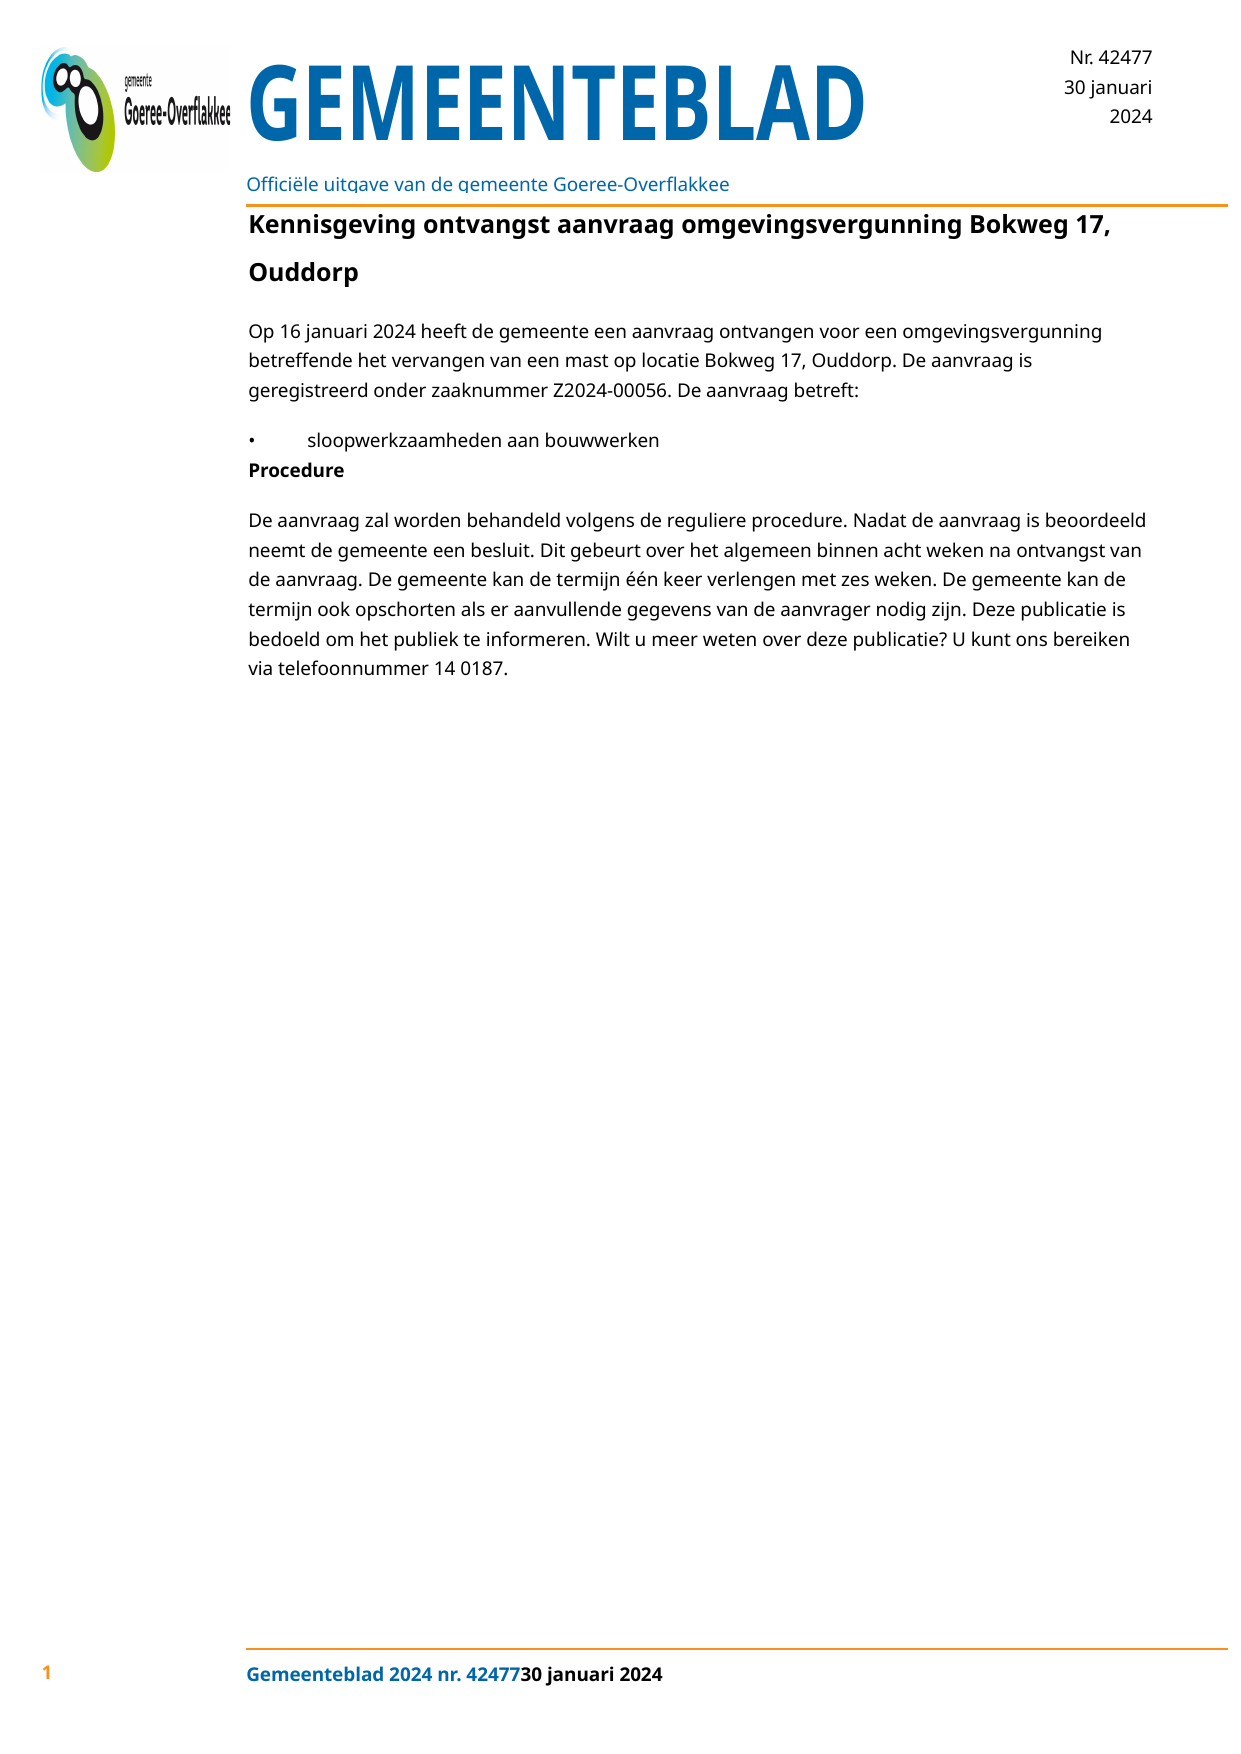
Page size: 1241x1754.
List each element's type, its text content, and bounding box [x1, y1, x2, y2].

text Op 16 januari 2024 heeft de gemeente een aanvraag ontvangen voor een omgevingsvergunning betreffende het vervangen van een mast op locatie Bokweg 17, Ouddorp. De aanvraag is geregistreerd onder zaaknummer Z2024-00056. De aanvraag betreft: [248, 318, 1152, 403]
text Kennisgeving ontvangst aanvraag omgevingsvergunning Bokweg 17, Ouddorp [248, 207, 1152, 288]
text Procedure [248, 457, 1152, 483]
text De aanvraag zal worden behandeld volgens de reguliere procedure. Nadat de aanvraag is beoordeeld neemt de gemeente een besluit. Dit gebeurt over het algemeen binnen acht weken na ontvangst van de aanvraag. De gemeente kan de termijn één keer verlengen met zes weken. De gemeente kan de termijn ook opschorten als er aanvullende gegevens van de aanvrager nodig zijn. Deze publicatie is bedoeld om het publiek te informeren. Wilt u meer weten over deze publicatie? U kunt ons bereiken via telefoonnummer 14 0187. [248, 507, 1152, 681]
list sloopwerkzaamheden aan bouwwerken [248, 427, 1152, 453]
picture [41, 47, 231, 172]
